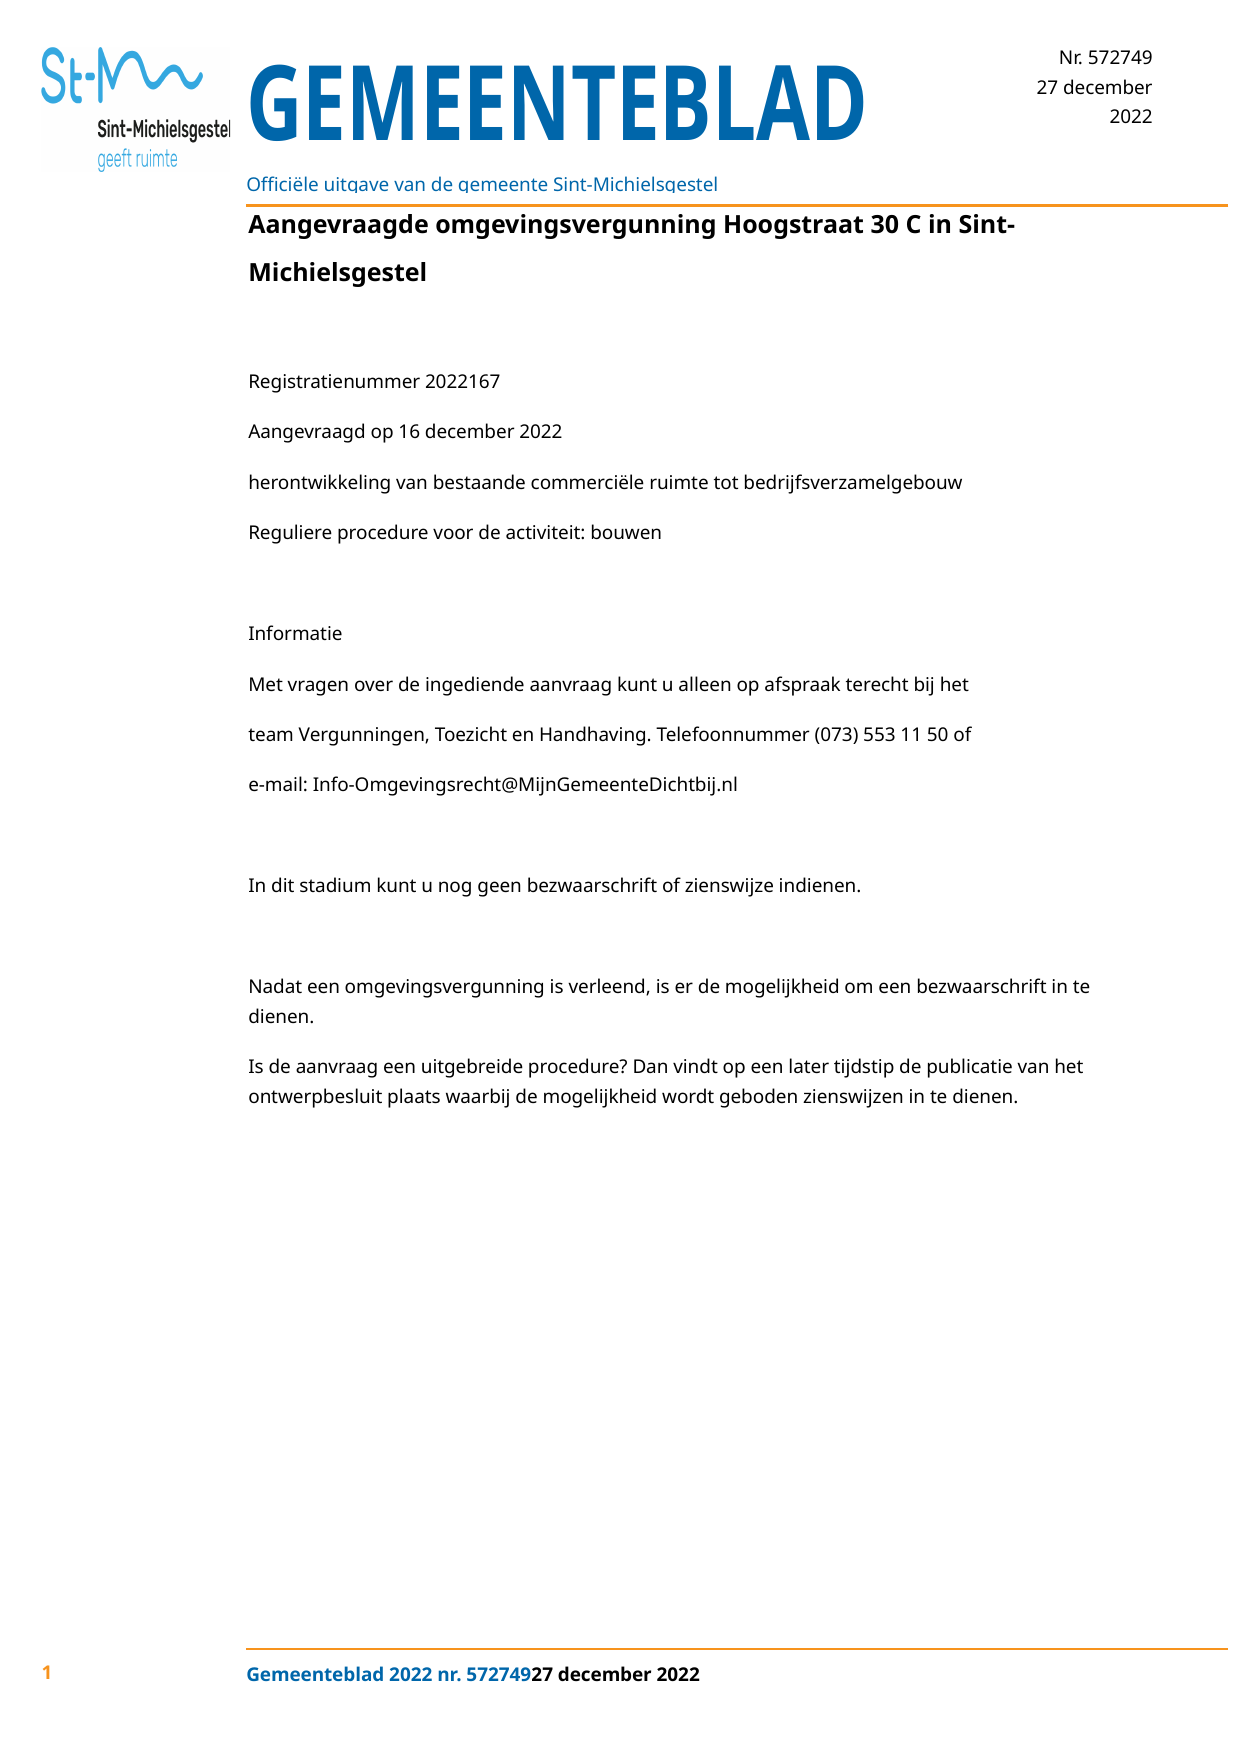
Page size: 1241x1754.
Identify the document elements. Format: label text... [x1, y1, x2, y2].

text herontwikkeling van bestaande commerciële ruimte tot bedrijfsverzamelgebouw [248, 469, 1152, 495]
text Aangevraagd op 16 december 2022 [248, 419, 1152, 444]
text Informatie [248, 620, 1152, 646]
text team Vergunningen, Toezicht en Handhaving. Telefoonnummer (073) 553 11 50 of [248, 721, 1152, 747]
text Is de aanvraag een uitgebreide procedure? Dan vindt op een later tijdstip de publicatie van het ontwerpbesluit plaats waarbij de mogelijkheid wordt geboden zienswijzen in te dienen. [248, 1053, 1152, 1109]
text Reguliere procedure voor de activiteit: bouwen [248, 519, 1152, 545]
text Registratienummer 2022167 [248, 368, 1152, 394]
text Nadat een omgevingsvergunning is verleend, is er de mogelijkheid om een bezwaarschrift in te dienen. [248, 973, 1152, 1029]
picture [41, 47, 231, 172]
text Met vragen over de ingediende aanvraag kunt u alleen op afspraak terecht bij het [248, 671, 1152, 697]
text e-mail: Info-Omgevingsrecht@MijnGemeenteDichtbij.nl [248, 772, 1152, 797]
text Aangevraagde omgevingsvergunning Hoogstraat 30 C in Sint-Michielsgestel [248, 207, 1152, 288]
text In dit stadium kunt u nog geen bezwaarschrift of zienswijze indienen. [248, 872, 1152, 898]
